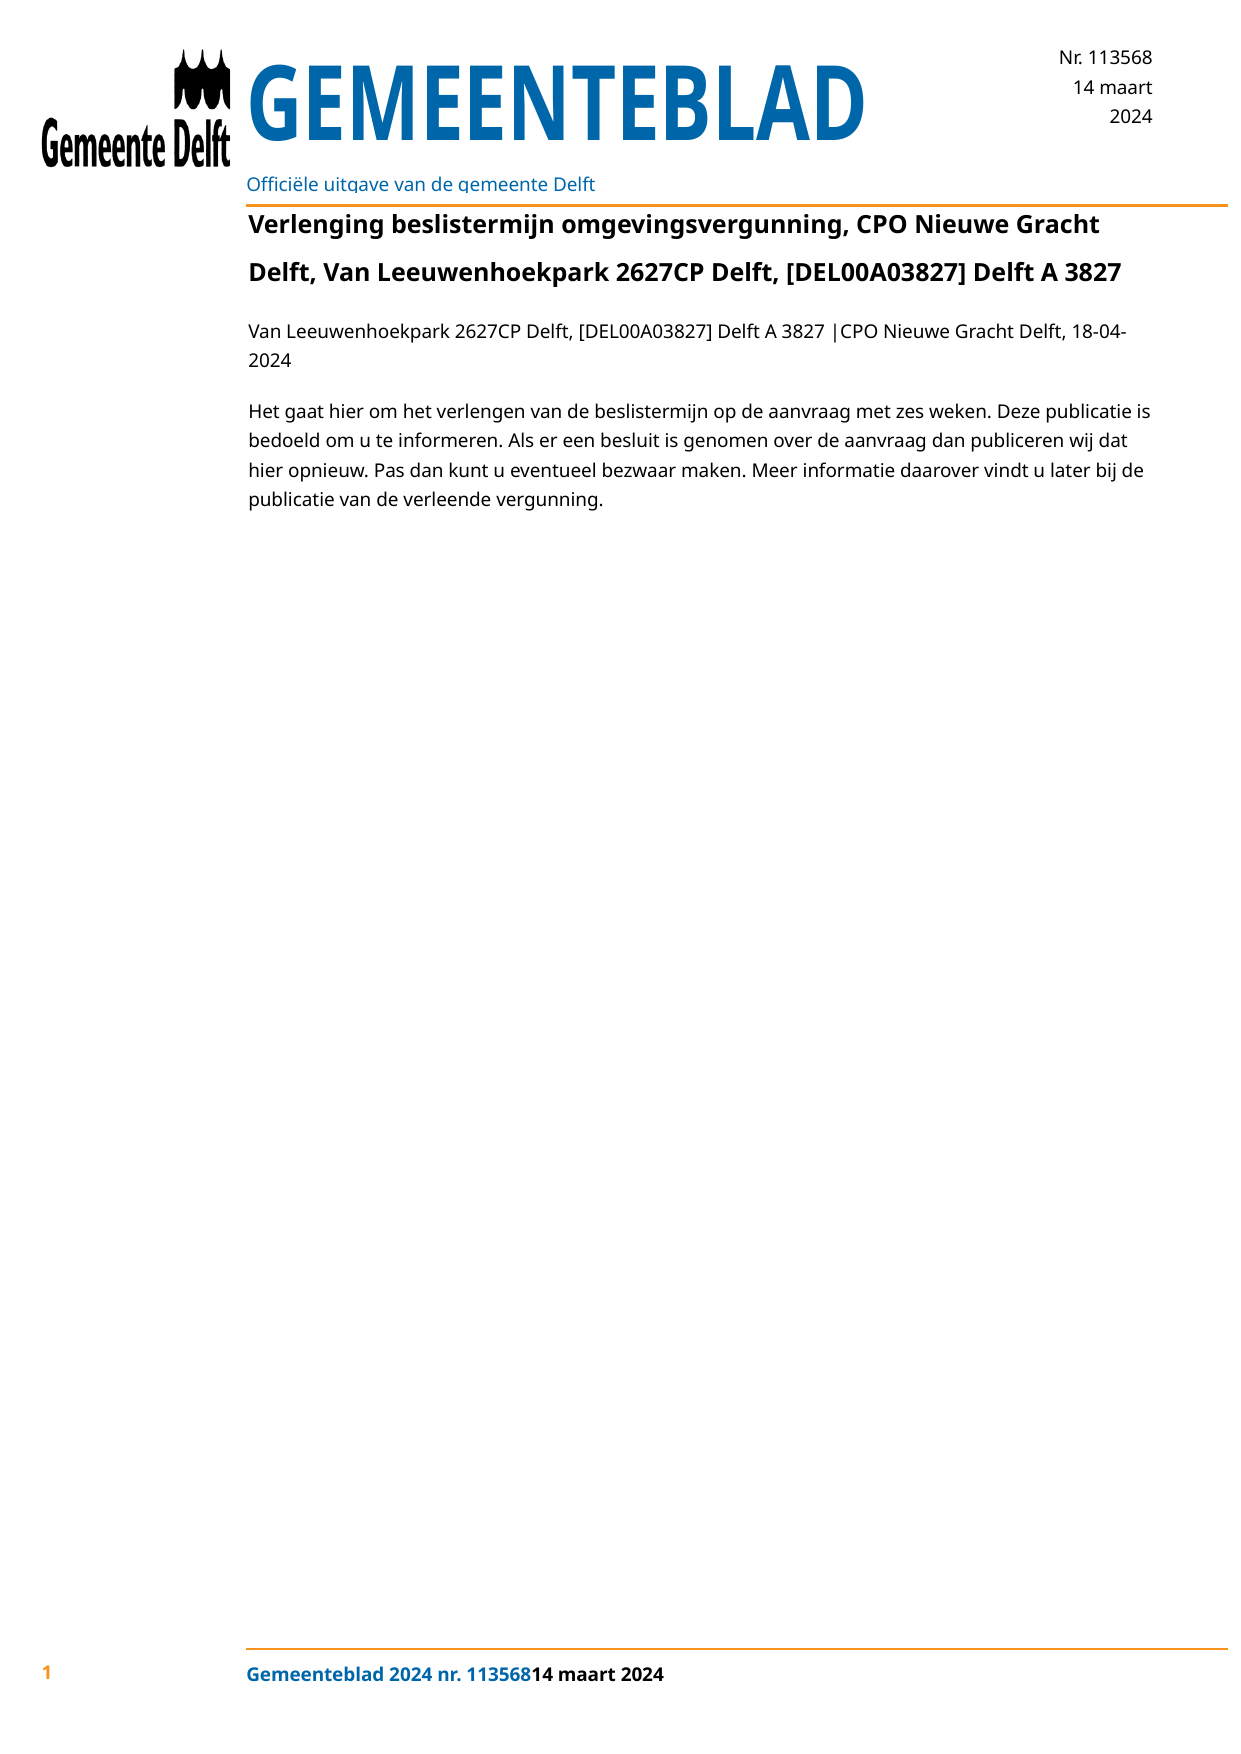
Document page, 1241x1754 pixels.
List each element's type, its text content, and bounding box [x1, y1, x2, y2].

text Verlenging beslistermijn omgevingsvergunning, CPO Nieuwe Gracht Delft, Van Leeuwenhoekpark 2627CP Delft, [DEL00A03827] Delft A 3827 [248, 207, 1152, 288]
text Van Leeuwenhoekpark 2627CP Delft, [DEL00A03827] Delft A 3827 |CPO Nieuwe Gracht Delft, 18-04-2024 [248, 318, 1152, 373]
picture [41, 47, 231, 172]
text Het gaat hier om het verlengen van de beslistermijn op de aanvraag met zes weken. Deze publicatie is bedoeld om u te informeren. Als er een besluit is genomen over de aanvraag dan publiceren wij dat hier opnieuw. Pas dan kunt u eventueel bezwaar maken. Meer informatie daarover vindt u later bij de publicatie van de verleende vergunning. [248, 398, 1152, 512]
